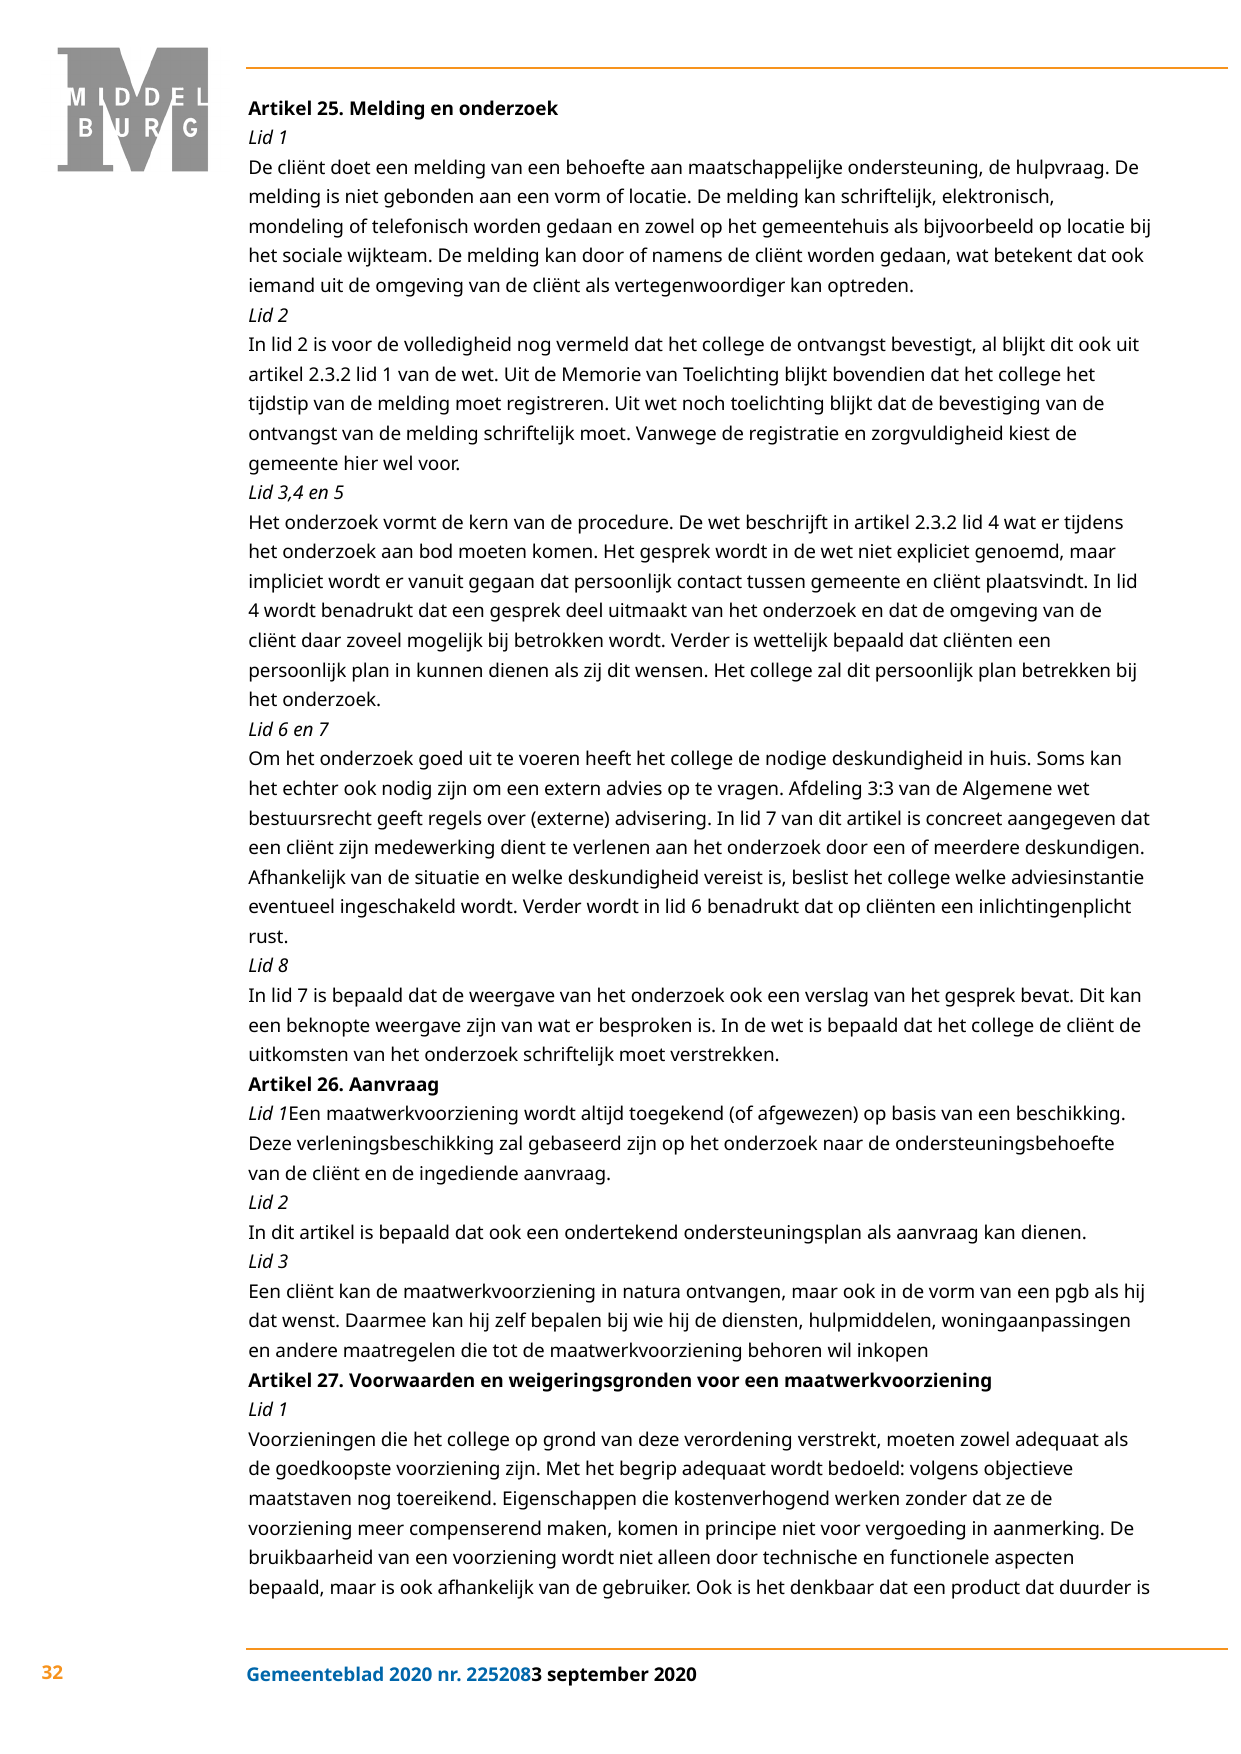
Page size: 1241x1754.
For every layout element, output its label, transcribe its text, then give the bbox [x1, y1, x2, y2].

text Lid 1Een maatwerkvoorziening wordt altijd toegekend (of afgewezen) op basis van een beschikking. Deze verleningsbeschikking zal gebaseerd zijn op het onderzoek naar de ondersteuningsbehoefte van de cliënt en de ingediende aanvraag. [248, 1101, 1152, 1186]
text De cliënt doet een melding van een behoefte aan maatschappelijke ondersteuning, de hulpvraag. De melding is niet gebonden aan een vorm of locatie. De melding kan schriftelijk, elektronisch, mondeling of telefonisch worden gedaan en zowel op het gemeentehuis als bijvoorbeeld op locatie bij het sociale wijkteam. De melding kan door of namens de cliënt worden gedaan, wat betekent dat ook iemand uit de omgeving van de cliënt als vertegenwoordiger kan optreden. [248, 154, 1152, 298]
text Het onderzoek vormt de kern van de procedure. De wet beschrijft in artikel 2.3.2 lid 4 wat er tijdens het onderzoek aan bod moeten komen. Het gesprek wordt in de wet niet expliciet genoemd, maar impliciet wordt er vanuit gegaan dat persoonlijk contact tussen gemeente en cliënt plaatsvindt. In lid 4 wordt benadrukt dat een gesprek deel uitmaakt van het onderzoek en dat de omgeving van de cliënt daar zoveel mogelijk bij betrokken wordt. Verder is wettelijk bepaald dat cliënten een persoonlijk plan in kunnen dienen als zij dit wensen. Het college zal dit persoonlijk plan betrekken bij het onderzoek. [248, 509, 1152, 712]
text Lid 1 [248, 1396, 1152, 1422]
text In lid 2 is voor de volledigheid nog vermeld dat het college de ontvangst bevestigt, al blijkt dit ook uit artikel 2.3.2 lid 1 van de wet. Uit de Memorie van Toelichting blijkt bovendien dat het college het tijdstip van de melding moet registreren. Uit wet noch toelichting blijkt dat de bevestiging van de ontvangst van de melding schriftelijk moet. Vanwege de registratie en zorgvuldigheid kiest de gemeente hier wel voor. [248, 331, 1152, 476]
text In lid 7 is bepaald dat de weergave van het onderzoek ook een verslag van het gesprek bevat. Dit kan een beknopte weergave zijn van wat er besproken is. In de wet is bepaald dat het college de cliënt de uitkomsten van het onderzoek schriftelijk moet verstrekken. [248, 982, 1152, 1067]
text Lid 1 [248, 124, 1152, 150]
picture [41, 47, 231, 172]
text Lid 2 [248, 1189, 1152, 1215]
text Lid 2 [248, 302, 1152, 328]
text Lid 3 [248, 1248, 1152, 1274]
text Artikel 27. Voorwaarden en weigeringsgronden voor een maatwerkvoorziening [248, 1367, 1152, 1393]
text Artikel 26. Aanvraag [248, 1071, 1152, 1097]
text Lid 6 en 7 [248, 716, 1152, 742]
text Artikel 25. Melding en onderzoek [248, 95, 1152, 121]
text Lid 3,4 en 5 [248, 479, 1152, 505]
text In dit artikel is bepaald dat ook een ondertekend ondersteuningsplan als aanvraag kan dienen. [248, 1219, 1152, 1245]
text Voorzieningen die het college op grond van deze verordening verstrekt, moeten zowel adequaat als de goedkoopste voorziening zijn. Met het begrip adequaat wordt bedoeld: volgens objectieve maatstaven nog toereikend. Eigenschappen die kostenverhogend werken zonder dat ze de voorziening meer compenserend maken, komen in principe niet voor vergoeding in aanmerking. De bruikbaarheid van een voorziening wordt niet alleen door technische en functionele aspecten bepaald, maar is ook afhankelijk van de gebruiker. Ook is het denkbaar dat een product dat duurder is [248, 1426, 1152, 1600]
text Om het onderzoek goed uit te voeren heeft het college de nodige deskundigheid in huis. Soms kan het echter ook nodig zijn om een extern advies op te vragen. Afdeling 3:3 van de Algemene wet bestuursrecht geeft regels over (externe) advisering. In lid 7 van dit artikel is concreet aangegeven dat een cliënt zijn medewerking dient te verlenen aan het onderzoek door een of meerdere deskundigen. Afhankelijk van de situatie en welke deskundigheid vereist is, beslist het college welke adviesinstantie eventueel ingeschakeld wordt. Verder wordt in lid 6 benadrukt dat op cliënten een inlichtingenplicht rust. [248, 746, 1152, 949]
text Een cliënt kan de maatwerkvoorziening in natura ontvangen, maar ook in de vorm van een pgb als hij dat wenst. Daarmee kan hij zelf bepalen bij wie hij de diensten, hulpmiddelen, woningaanpassingen en andere maatregelen die tot de maatwerkvoorziening behoren wil inkopen [248, 1278, 1152, 1363]
text Lid 8 [248, 953, 1152, 978]
